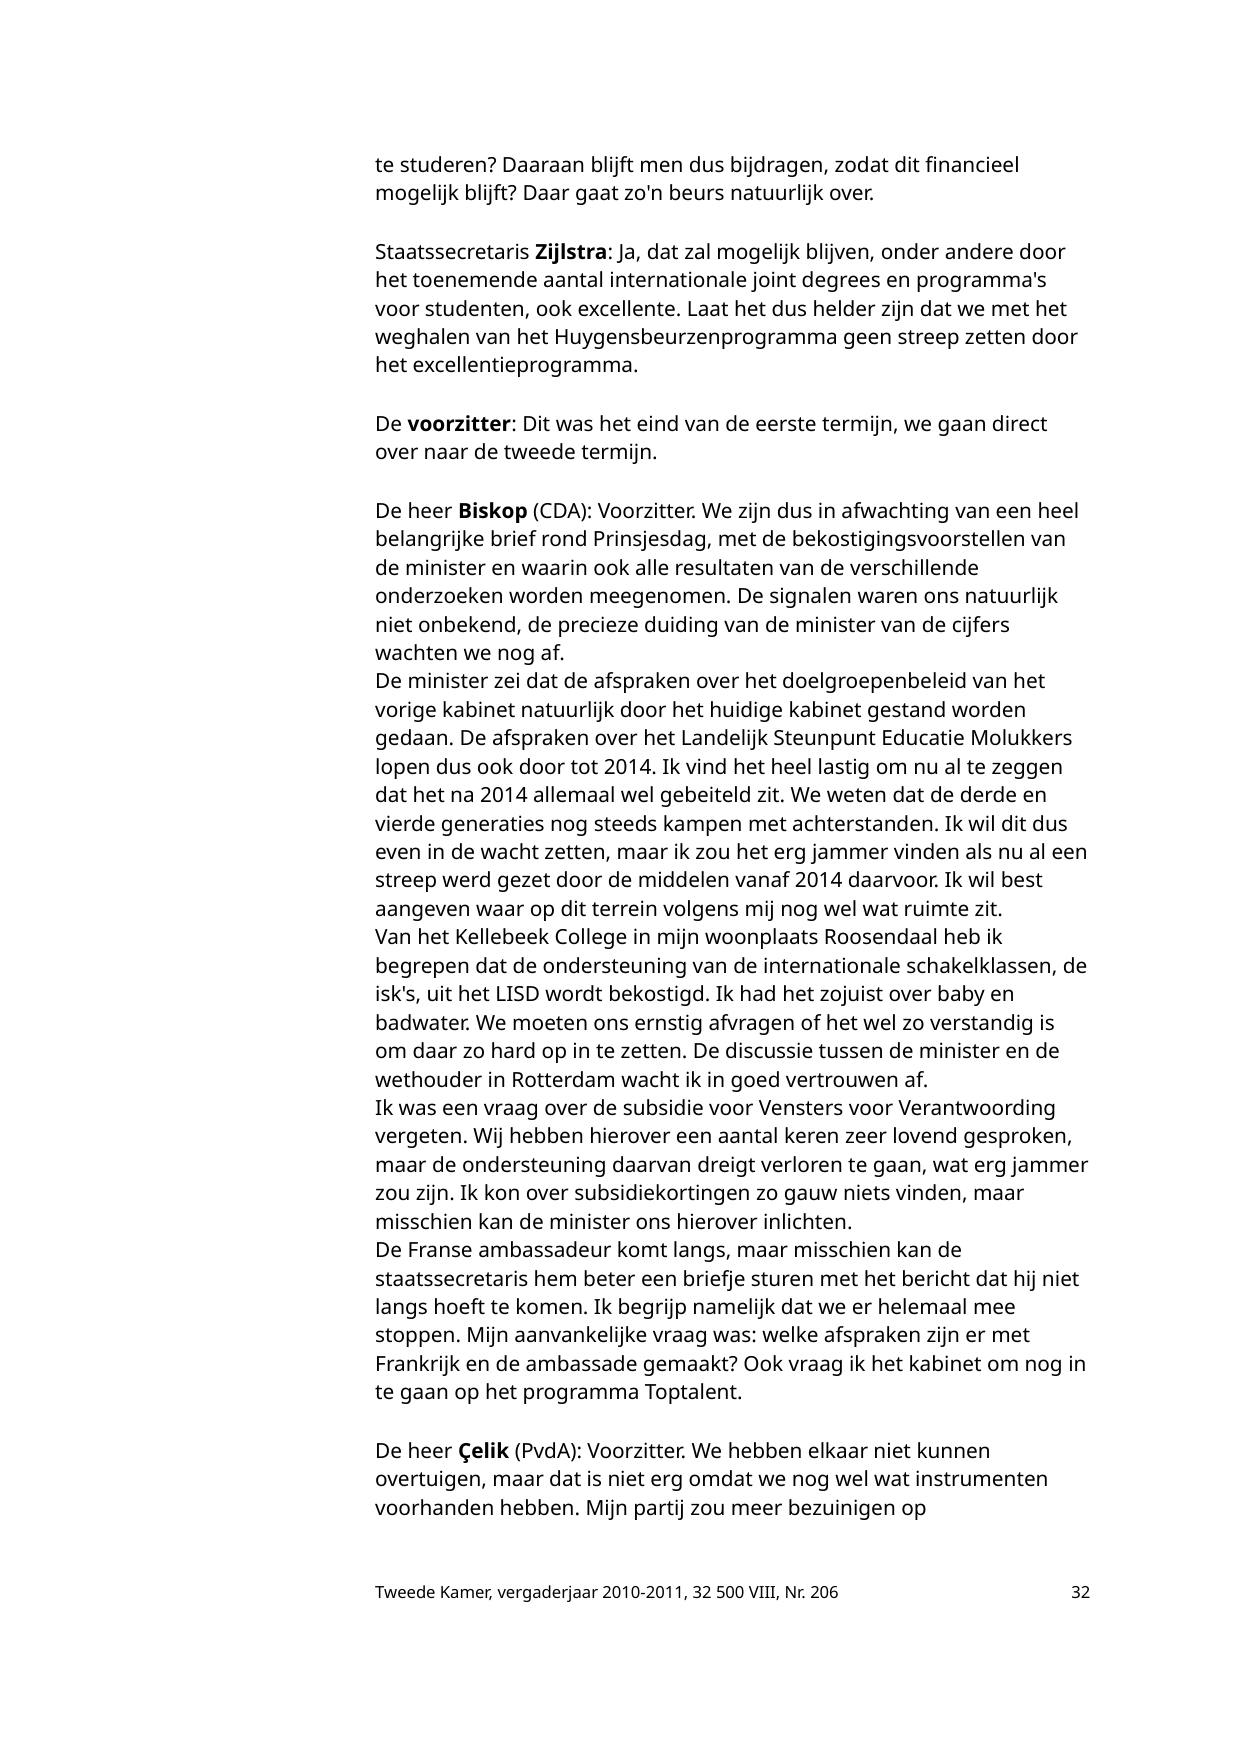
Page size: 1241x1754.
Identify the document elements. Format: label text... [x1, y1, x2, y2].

text De heer Biskop (CDA): Voorzitter. We zijn dus in afwachting van een heel belangrijke brief rond Prinsjesdag, met de bekostigingsvoorstellen van de minister en waarin ook alle resultaten van de verschillende onderzoeken worden meegenomen. De signalen waren ons natuurlijk niet onbekend, de precieze duiding van de minister van de cijfers wachten we nog af. [375, 496, 1090, 667]
text De voorzitter: Dit was het eind van de eerste termijn, we gaan direct over naar de tweede termijn. [375, 409, 1090, 466]
text te studeren? Daaraan blijft men dus bijdragen, zodat dit financieel mogelijk blijft? Daar gaat zo'n beurs natuurlijk over. [375, 150, 1090, 207]
text Ik was een vraag over de subsidie voor Vensters voor Verantwoording vergeten. Wij hebben hierover een aantal keren zeer lovend gesproken, maar de ondersteuning daarvan dreigt verloren te gaan, wat erg jammer zou zijn. Ik kon over subsidiekortingen zo gauw niets vinden, maar misschien kan de minister ons hierover inlichten. [375, 1093, 1090, 1235]
text Staatssecretaris Zijlstra: Ja, dat zal mogelijk blijven, onder andere door het toenemende aantal internationale joint degrees en programma's voor studenten, ook excellente. Laat het dus helder zijn dat we met het weghalen van het Huygensbeurzenprogramma geen streep zetten door het excellentieprogramma. [375, 237, 1090, 379]
text De Franse ambassadeur komt langs, maar misschien kan de staatssecretaris hem beter een briefje sturen met het bericht dat hij niet langs hoeft te komen. Ik begrijp namelijk dat we er helemaal mee stoppen. Mijn aanvankelijke vraag was: welke afspraken zijn er met Frankrijk en de ambassade gemaakt? Ook vraag ik het kabinet om nog in te gaan op het programma Toptalent. [375, 1235, 1090, 1406]
text De heer Çelik (PvdA): Voorzitter. We hebben elkaar niet kunnen overtuigen, maar dat is niet erg omdat we nog wel wat instrumenten voorhanden hebben. Mijn partij zou meer bezuinigen op [375, 1436, 1090, 1521]
text Van het Kellebeek College in mijn woonplaats Roosendaal heb ik begrepen dat de ondersteuning van de internationale schakelklassen, de isk's, uit het LISD wordt bekostigd. Ik had het zojuist over baby en badwater. We moeten ons ernstig afvragen of het wel zo verstandig is om daar zo hard op in te zetten. De discussie tussen de minister en de wethouder in Rotterdam wacht ik in goed vertrouwen af. [375, 922, 1090, 1093]
text De minister zei dat de afspraken over het doelgroepenbeleid van het vorige kabinet natuurlijk door het huidige kabinet gestand worden gedaan. De afspraken over het Landelijk Steunpunt Educatie Molukkers lopen dus ook door tot 2014. Ik vind het heel lastig om nu al te zeggen dat het na 2014 allemaal wel gebeiteld zit. We weten dat de derde en vierde generaties nog steeds kampen met achterstanden. Ik wil dit dus even in de wacht zetten, maar ik zou het erg jammer vinden als nu al een streep werd gezet door de middelen vanaf 2014 daarvoor. Ik wil best aangeven waar op dit terrein volgens mij nog wel wat ruimte zit. [375, 667, 1090, 922]
